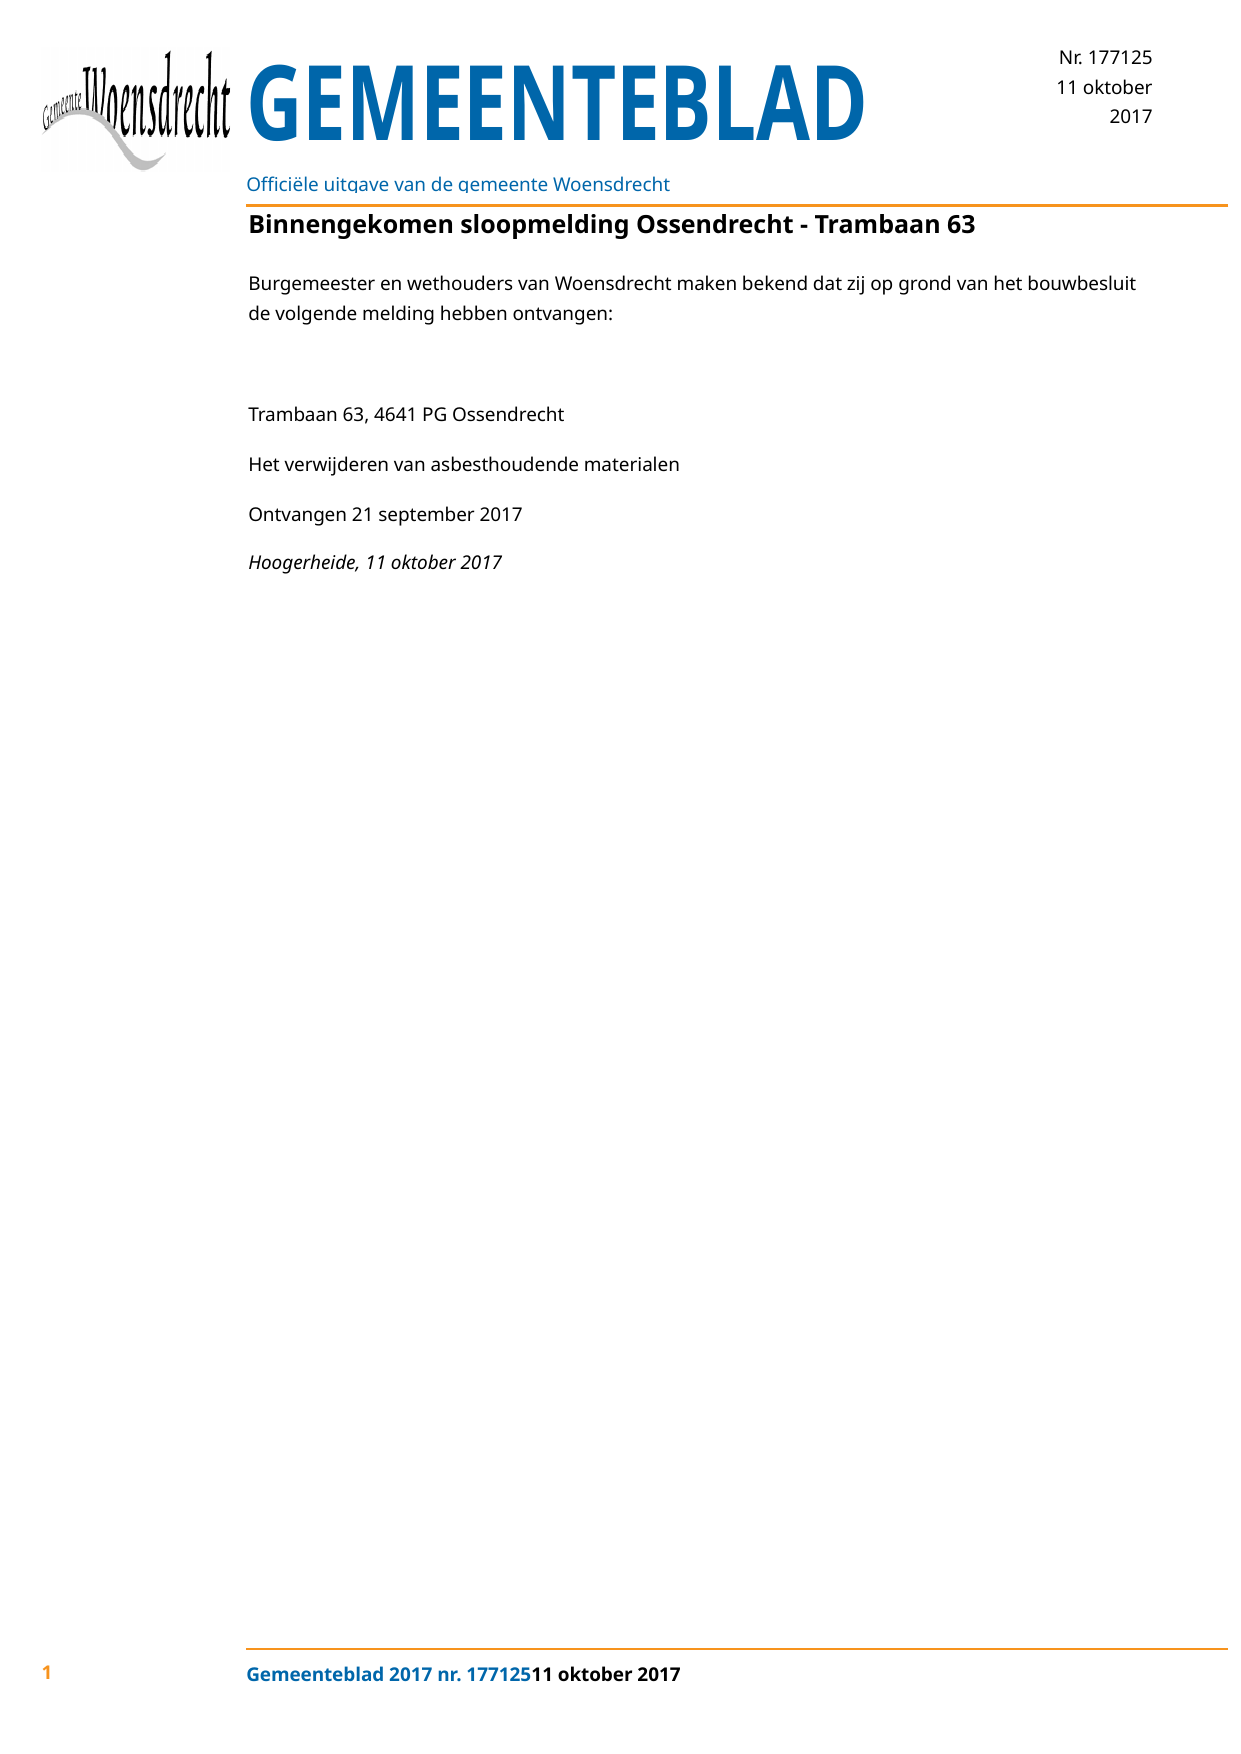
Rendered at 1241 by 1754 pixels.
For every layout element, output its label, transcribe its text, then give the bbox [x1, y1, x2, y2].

text Hoogerheide, 11 oktober 2017 [248, 549, 1152, 575]
text Binnengekomen sloopmelding Ossendrecht - Trambaan 63 [248, 207, 1152, 241]
text Het verwijderen van asbesthoudende materialen [248, 451, 1152, 477]
text Burgemeester en wethouders van Woensdrecht maken bekend dat zij op grond van het bouwbesluit de volgende melding hebben ontvangen: [248, 270, 1152, 326]
picture [41, 47, 231, 172]
text Ontvangen 21 september 2017 [248, 502, 1152, 527]
text Trambaan 63, 4641 PG Ossendrecht [248, 401, 1152, 426]
